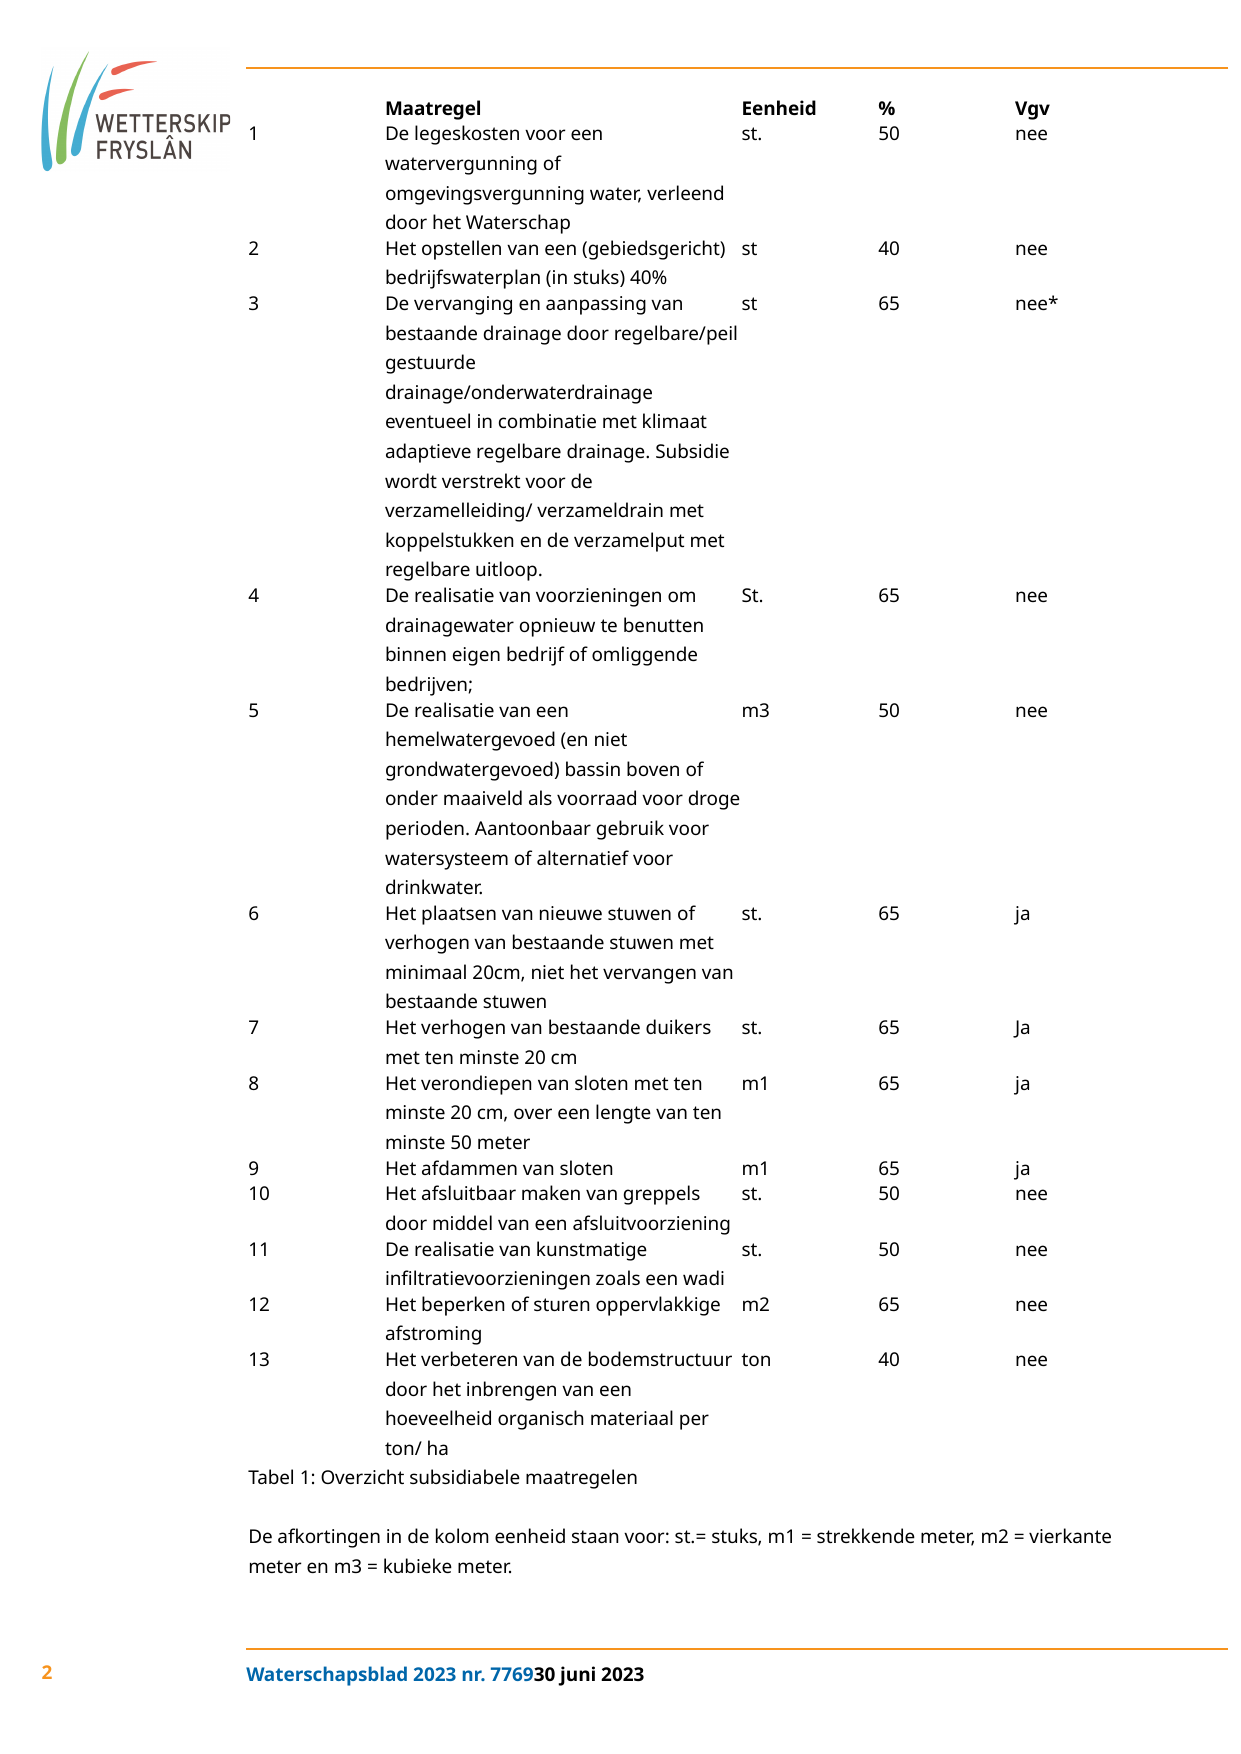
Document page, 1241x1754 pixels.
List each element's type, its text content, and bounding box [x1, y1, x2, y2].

table_cell st. [741, 1180, 878, 1236]
table_header Maatregel [385, 95, 741, 121]
table_cell 12 [248, 1291, 385, 1346]
table_cell nee [1015, 1291, 1152, 1346]
table_header Eenheid [741, 95, 878, 121]
table_cell ja [1015, 900, 1152, 1014]
table_cell 65 [878, 1291, 1015, 1346]
table_cell De realisatie van kunstmatige infiltratievoorzieningen zoals een wadi [385, 1236, 741, 1291]
table_cell 65 [878, 900, 1015, 1014]
table_cell De legeskosten voor een watervergunning of omgevingsvergunning water, verleend door het Waterschap [385, 121, 741, 235]
table_cell ja [1015, 1155, 1152, 1180]
table_cell nee [1015, 1236, 1152, 1291]
table_cell st. [741, 1236, 878, 1291]
table_cell Het afdammen van sloten [385, 1155, 741, 1180]
table_cell nee [1015, 235, 1152, 290]
table_cell 7 [248, 1015, 385, 1070]
table_header [248, 95, 385, 121]
table_cell 6 [248, 900, 385, 1014]
table_cell Het verhogen van bestaande duikers met ten minste 20 cm [385, 1015, 741, 1070]
table_cell De vervanging en aanpassing van bestaande drainage door regelbare/peil gestuurde drainage/onderwaterdrainage eventueel in combinatie met klimaat adaptieve regelbare drainage. Subsidie wordt verstrekt voor de verzamelleiding/ verzameldrain met koppelstukken en de verzamelput met regelbare uitloop. [385, 290, 741, 582]
text De afkortingen in de kolom eenheid staan voor: st.= stuks, m1 = strekkende meter, m2 = vierkante meter en m3 = kubieke meter. [248, 1523, 1152, 1578]
table_cell De realisatie van een hemelwatergevoed (en niet grondwatergevoed) bassin boven of onder maaiveld als voorraad voor droge perioden. Aantoonbaar gebruik voor watersysteem of alternatief voor drinkwater. [385, 697, 741, 900]
table_cell st [741, 235, 878, 290]
table_cell 50 [878, 697, 1015, 900]
table_cell nee [1015, 1180, 1152, 1236]
table_cell 13 [248, 1346, 385, 1461]
picture [41, 47, 231, 172]
table_cell 65 [878, 1070, 1015, 1155]
table_cell Het afsluitbaar maken van greppels door middel van een afsluitvoorziening [385, 1180, 741, 1236]
table_cell m1 [741, 1155, 878, 1180]
table_cell De realisatie van voorzieningen om drainagewater opnieuw te benutten binnen eigen bedrijf of omliggende bedrijven; [385, 582, 741, 697]
table_cell nee* [1015, 290, 1152, 582]
table_cell nee [1015, 697, 1152, 900]
table_cell 50 [878, 1236, 1015, 1291]
table_cell st [741, 290, 878, 582]
table_cell St. [741, 582, 878, 697]
table_cell 5 [248, 697, 385, 900]
table_cell st. [741, 900, 878, 1014]
table_cell 1 [248, 121, 385, 235]
table_cell st. [741, 1015, 878, 1070]
table_cell Het plaatsen van nieuwe stuwen of verhogen van bestaande stuwen met minimaal 20cm, niet het vervangen van bestaande stuwen [385, 900, 741, 1014]
table_cell m1 [741, 1070, 878, 1155]
table_cell 10 [248, 1180, 385, 1236]
table_cell 3 [248, 290, 385, 582]
table_cell m3 [741, 697, 878, 900]
table_cell nee [1015, 582, 1152, 697]
table_cell ton [741, 1346, 878, 1461]
table_cell Het verbeteren van de bodemstructuur door het inbrengen van een hoeveelheid organisch materiaal per ton/ ha [385, 1346, 741, 1461]
table_cell Het beperken of sturen oppervlakkige afstroming [385, 1291, 741, 1346]
text Tabel 1: Overzicht subsidiabele maatregelen [248, 1464, 1152, 1490]
table_header Vgv [1015, 95, 1152, 121]
table_cell nee [1015, 121, 1152, 235]
table_cell ja [1015, 1070, 1152, 1155]
table_header % [878, 95, 1015, 121]
table_cell 2 [248, 235, 385, 290]
table_cell 65 [878, 290, 1015, 582]
table_cell 4 [248, 582, 385, 697]
table_cell 65 [878, 1015, 1015, 1070]
table_cell 40 [878, 235, 1015, 290]
table_cell st. [741, 121, 878, 235]
table_cell m2 [741, 1291, 878, 1346]
table_cell 65 [878, 1155, 1015, 1180]
table_cell Ja [1015, 1015, 1152, 1070]
table_cell nee [1015, 1346, 1152, 1461]
table_cell 50 [878, 121, 1015, 235]
table_cell Het verondiepen van sloten met ten minste 20 cm, over een lengte van ten minste 50 meter [385, 1070, 741, 1155]
table_cell 40 [878, 1346, 1015, 1461]
table_cell 50 [878, 1180, 1015, 1236]
table_cell 8 [248, 1070, 385, 1155]
table_cell 11 [248, 1236, 385, 1291]
table_cell 65 [878, 582, 1015, 697]
table_cell 9 [248, 1155, 385, 1180]
table_cell Het opstellen van een (gebiedsgericht) bedrijfswaterplan (in stuks) 40% [385, 235, 741, 290]
